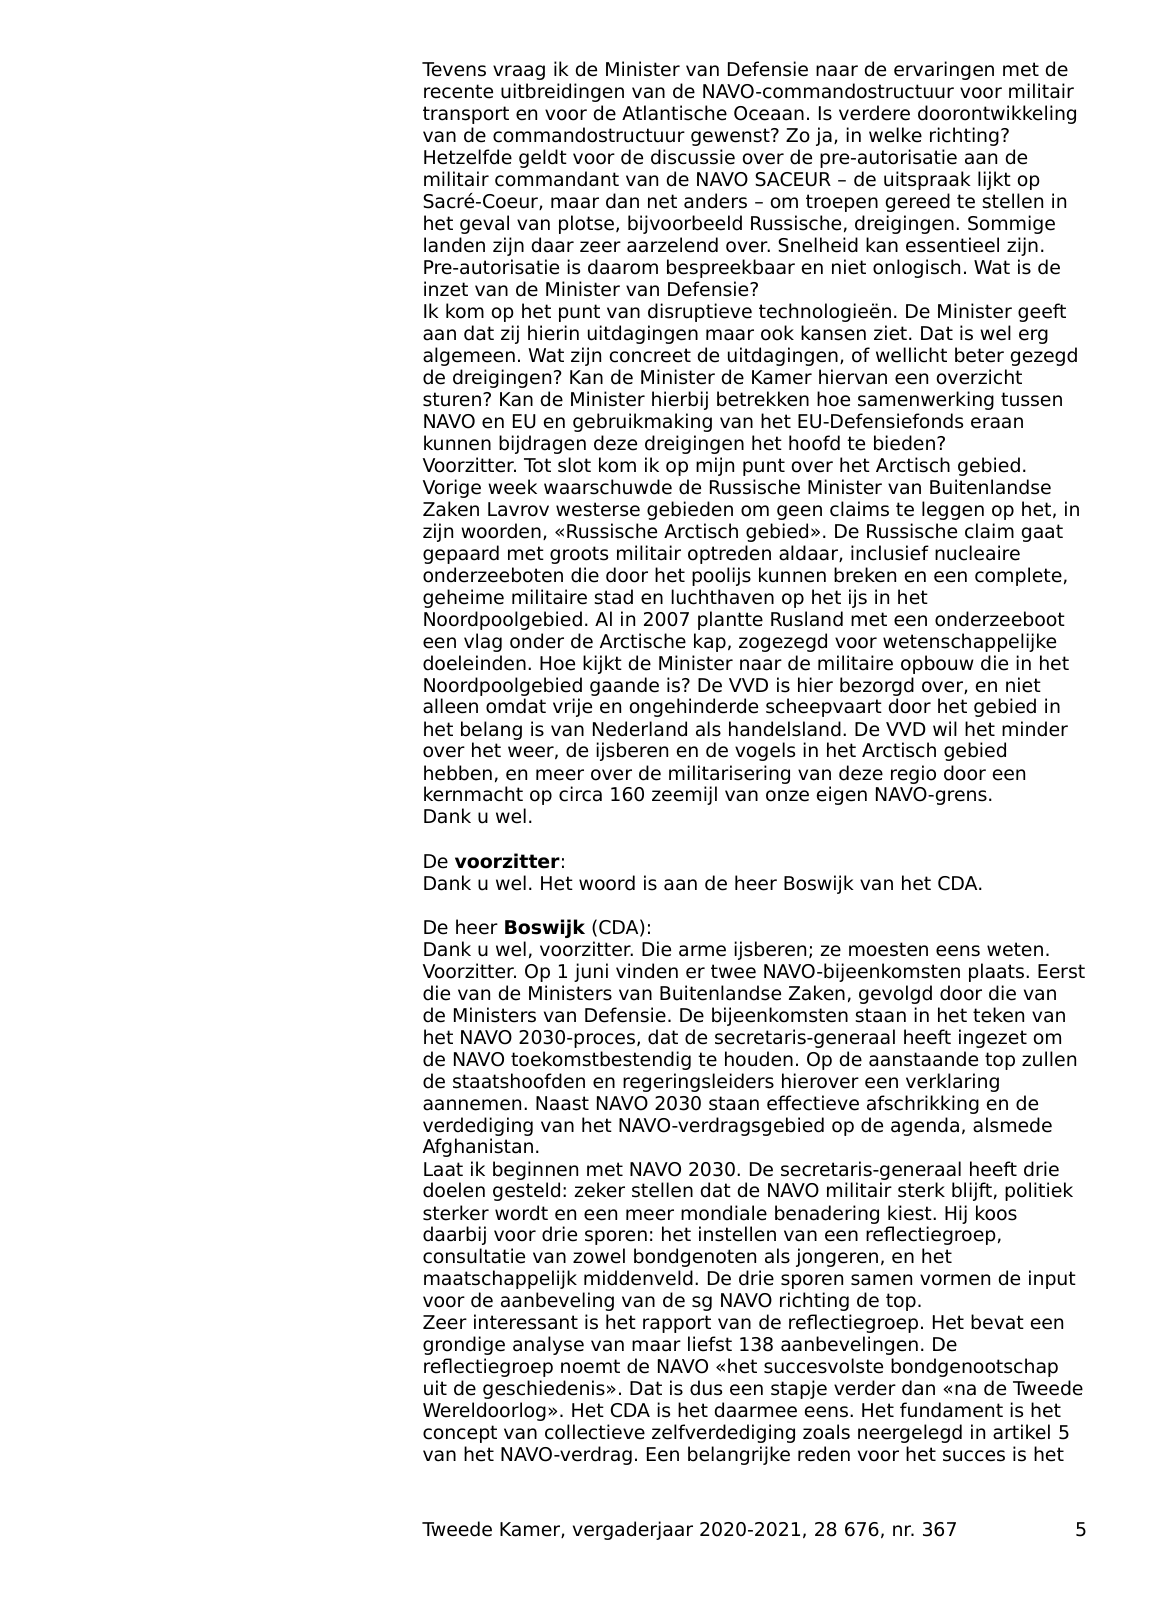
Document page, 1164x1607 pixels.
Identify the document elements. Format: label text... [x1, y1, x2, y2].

text Hetzelfde geldt voor de discussie over de pre-autorisatie aan de militair commandant van de NAVO SACEUR – de uitspraak lijkt op Sacré-Coeur, maar dan net anders – om troepen gereed te stellen in het geval van plotse, bijvoorbeeld Russische, dreigingen. Sommige landen zijn daar zeer aarzelend over. Snelheid kan essentieel zijn. Pre-autorisatie is daarom bespreekbaar en niet onlogisch. Wat is de inzet van de Minister van Defensie? [422, 147, 1087, 301]
text Dank u wel. [422, 806, 1087, 828]
text Ik kom op het punt van disruptieve technologieën. De Minister geeft aan dat zij hierin uitdagingen maar ook kansen ziet. Dat is wel erg algemeen. Wat zijn concreet de uitdagingen, of wellicht beter gezegd de dreigingen? Kan de Minister de Kamer hiervan een overzicht sturen? Kan de Minister hierbij betrekken hoe samenwerking tussen NAVO en EU en gebruikmaking van het EU-Defensiefonds eraan kunnen bijdragen deze dreigingen het hoofd te bieden? [422, 301, 1087, 455]
text De voorzitter: [422, 851, 1087, 872]
text Dank u wel. Het woord is aan de heer Boswijk van het CDA. [422, 872, 1087, 894]
text De heer Boswijk (CDA): [422, 917, 1087, 939]
text Laat ik beginnen met NAVO 2030. De secretaris-generaal heeft drie doelen gesteld: zeker stellen dat de NAVO militair sterk blijft, politiek sterker wordt en een meer mondiale benadering kiest. Hij koos daarbij voor drie sporen: het instellen van een reflectiegroep, consultatie van zowel bondgenoten als jongeren, en het maatschappelijk middenveld. De drie sporen samen vormen de input voor de aanbeveling van de sg NAVO richting de top. [422, 1158, 1087, 1312]
text Dank u wel, voorzitter. Die arme ijsberen; ze moesten eens weten. [422, 939, 1087, 961]
text Voorzitter. Op 1 juni vinden er twee NAVO-bijeenkomsten plaats. Eerst die van de Ministers van Buitenlandse Zaken, gevolgd door die van de Ministers van Defensie. De bijeenkomsten staan in het teken van het NAVO 2030-proces, dat de secretaris-generaal heeft ingezet om de NAVO toekomstbestendig te houden. Op de aanstaande top zullen de staatshoofden en regeringsleiders hierover een verklaring aannemen. Naast NAVO 2030 staan effectieve afschrikking en de verdediging van het NAVO-verdragsgebied op de agenda, alsmede Afghanistan. [422, 961, 1087, 1158]
text Tevens vraag ik de Minister van Defensie naar de ervaringen met de recente uitbreidingen van de NAVO-commandostructuur voor militair transport en voor de Atlantische Oceaan. Is verdere doorontwikkeling van de commandostructuur gewenst? Zo ja, in welke richting? [422, 59, 1087, 147]
text Voorzitter. Tot slot kom ik op mijn punt over het Arctisch gebied. Vorige week waarschuwde de Russische Minister van Buitenlandse Zaken Lavrov westerse gebieden om geen claims te leggen op het, in zijn woorden, «Russische Arctisch gebied». De Russische claim gaat gepaard met groots militair optreden aldaar, inclusief nucleaire onderzeeboten die door het poolijs kunnen breken en een complete, geheime militaire stad en luchthaven op het ijs in het Noordpoolgebied. Al in 2007 plantte Rusland met een onderzeeboot een vlag onder de Arctische kap, zogezegd voor wetenschappelijke doeleinden. Hoe kijkt de Minister naar de militaire opbouw die in het Noordpoolgebied gaande is? De VVD is hier bezorgd over, en niet alleen omdat vrije en ongehinderde scheepvaart door het gebied in het belang is van Nederland als handelsland. De VVD wil het minder over het weer, de ijsberen en de vogels in het Arctisch gebied hebben, en meer over de militarisering van deze regio door een kernmacht op circa 160 zeemijl van onze eigen NAVO-grens. [422, 455, 1087, 806]
text Zeer interessant is het rapport van de reflectiegroep. Het bevat een grondige analyse van maar liefst 138 aanbevelingen. De reflectiegroep noemt de NAVO «het succesvolste bondgenootschap uit de geschiedenis». Dat is dus een stapje verder dan «na de Tweede Wereldoorlog». Het CDA is het daarmee eens. Het fundament is het concept van collectieve zelfverdediging zoals neergelegd in artikel 5 van het NAVO-verdrag. Een belangrijke reden voor het succes is het [422, 1312, 1087, 1466]
